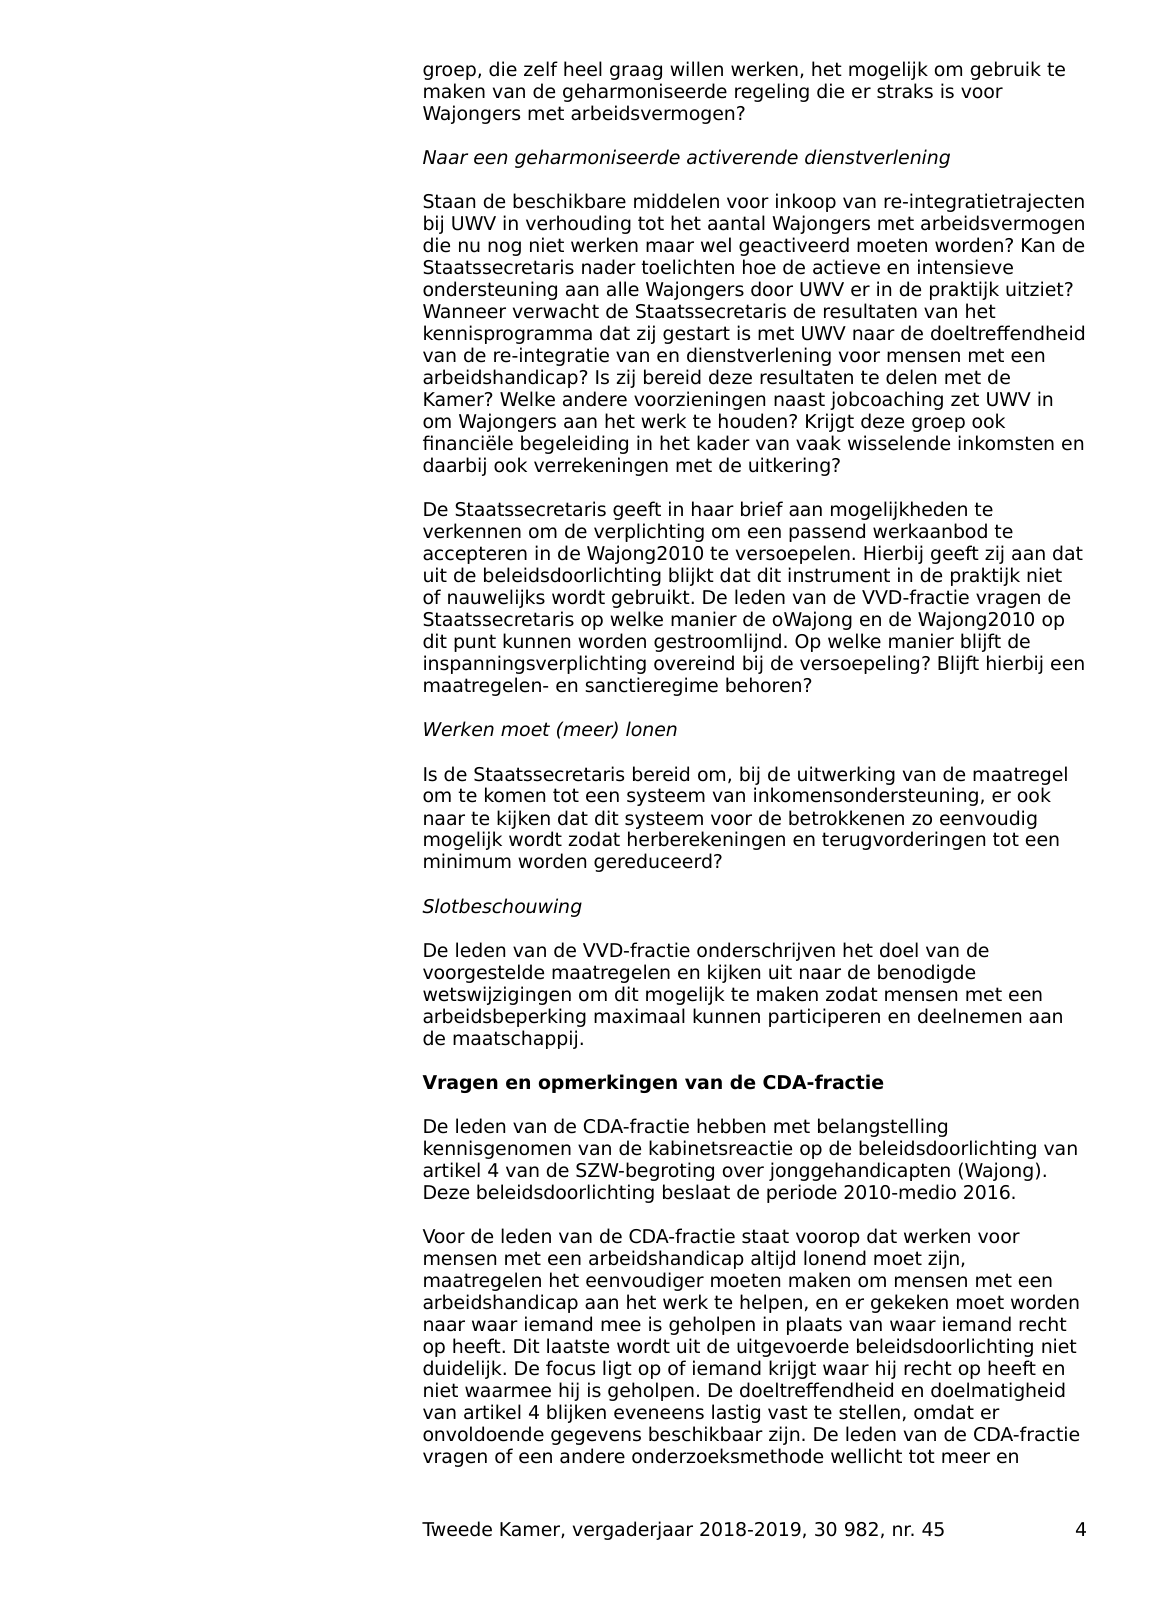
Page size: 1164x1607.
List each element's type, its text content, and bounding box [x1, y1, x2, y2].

text groep, die zelf heel graag willen werken, het mogelijk om gebruik te maken van de geharmoniseerde regeling die er straks is voor Wajongers met arbeidsvermogen? [422, 59, 1087, 125]
text De leden van de CDA-fractie hebben met belangstelling kennisgenomen van de kabinetsreactie op de beleidsdoorlichting van artikel 4 van de SZW-begroting over jonggehandicapten (Wajong). Deze beleidsdoorlichting beslaat de periode 2010-medio 2016. [422, 1116, 1087, 1204]
subtitle Slotbeschouwing [422, 896, 1087, 917]
text Staan de beschikbare middelen voor inkoop van re-integratietrajecten bij UWV in verhouding tot het aantal Wajongers met arbeidsvermogen die nu nog niet werken maar wel geactiveerd moeten worden? Kan de Staatssecretaris nader toelichten hoe de actieve en intensieve ondersteuning aan alle Wajongers door UWV er in de praktijk uitziet? Wanneer verwacht de Staatssecretaris de resultaten van het kennisprogramma dat zij gestart is met UWV naar de doeltreffendheid van de re-integratie van en dienstverlening voor mensen met een arbeidshandicap? Is zij bereid deze resultaten te delen met de Kamer? Welke andere voorzieningen naast jobcoaching zet UWV in om Wajongers aan het werk te houden? Krijgt deze groep ook financiële begeleiding in het kader van vaak wisselende inkomsten en daarbij ook verrekeningen met de uitkering? [422, 191, 1087, 477]
text De Staatssecretaris geeft in haar brief aan mogelijkheden te verkennen om de verplichting om een passend werkaanbod te accepteren in de Wajong2010 te versoepelen. Hierbij geeft zij aan dat uit de beleidsdoorlichting blijkt dat dit instrument in de praktijk niet of nauwelijks wordt gebruikt. De leden van de VVD-fractie vragen de Staatssecretaris op welke manier de oWajong en de Wajong2010 op dit punt kunnen worden gestroomlijnd. Op welke manier blijft de inspanningsverplichting overeind bij de versoepeling? Blijft hierbij een maatregelen- en sanctieregime behoren? [422, 499, 1087, 697]
subtitle Vragen en opmerkingen van de CDA-fractie [422, 1072, 1087, 1094]
text Is de Staatssecretaris bereid om, bij de uitwerking van de maatregel om te komen tot een systeem van inkomensondersteuning, er ook naar te kijken dat dit systeem voor de betrokkenen zo eenvoudig mogelijk wordt zodat herberekeningen en terugvorderingen tot een minimum worden gereduceerd? [422, 763, 1087, 873]
text De leden van de VVD-fractie onderschrijven het doel van de voorgestelde maatregelen en kijken uit naar de benodigde wetswijzigingen om dit mogelijk te maken zodat mensen met een arbeidsbeperking maximaal kunnen participeren en deelnemen aan de maatschappij. [422, 940, 1087, 1049]
text Voor de leden van de CDA-fractie staat voorop dat werken voor mensen met een arbeidshandicap altijd lonend moet zijn, maatregelen het eenvoudiger moeten maken om mensen met een arbeidshandicap aan het werk te helpen, en er gekeken moet worden naar waar iemand mee is geholpen in plaats van waar iemand recht op heeft. Dit laatste wordt uit de uitgevoerde beleidsdoorlichting niet duidelijk. De focus ligt op of iemand krijgt waar hij recht op heeft en niet waarmee hij is geholpen. De doeltreffendheid en doelmatigheid van artikel 4 blijken eveneens lastig vast te stellen, omdat er onvoldoende gegevens beschikbaar zijn. De leden van de CDA-fractie vragen of een andere onderzoeksmethode wellicht tot meer en [422, 1226, 1087, 1468]
subtitle Werken moet (meer) lonen [422, 719, 1087, 741]
subtitle Naar een geharmoniseerde activerende dienstverlening [422, 147, 1087, 169]
